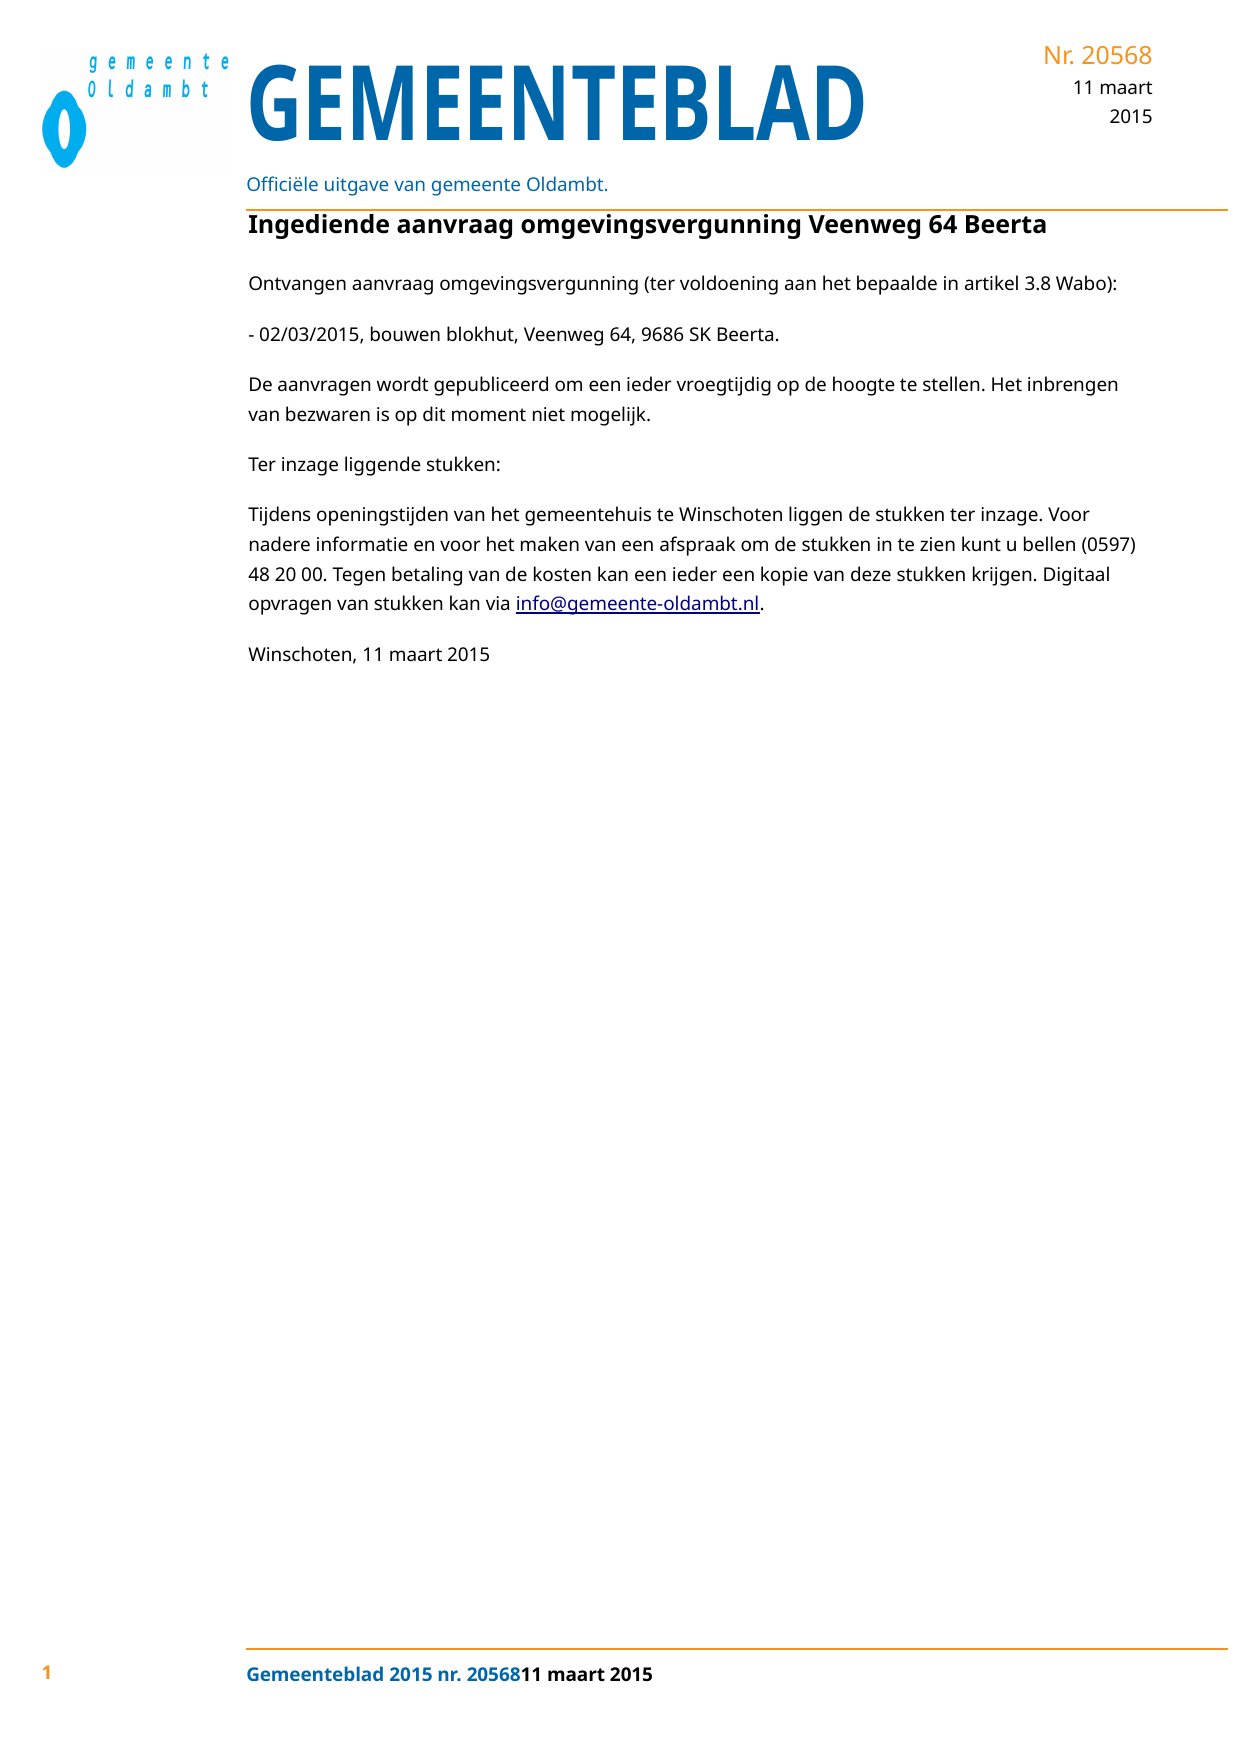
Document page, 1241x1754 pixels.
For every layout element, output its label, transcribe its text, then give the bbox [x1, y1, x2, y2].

picture [41, 47, 231, 172]
text Tijdens openingstijden van het gemeentehuis te Winschoten liggen de stukken ter inzage. Voor nadere informatie en voor het maken van een afspraak om de stukken in te zien kunt u bellen (0597) 48 20 00. Tegen betaling van de kosten kan een ieder een kopie van deze stukken krijgen. Digitaal opvragen van stukken kan via info@gemeente-oldambt.nl. [248, 502, 1152, 616]
text Winschoten, 11 maart 2015 [248, 641, 1152, 666]
text Ontvangen aanvraag omgevingsvergunning (ter voldoening aan het bepaalde in artikel 3.8 Wabo): [248, 270, 1152, 296]
text De aanvragen wordt gepubliceerd om een ieder vroegtijdig op de hoogte te stellen. Het inbrengen van bezwaren is op dit moment niet mogelijk. [248, 371, 1152, 426]
text - 02/03/2015, bouwen blokhut, Veenweg 64, 9686 SK Beerta. [248, 321, 1152, 346]
text Ter inzage liggende stukken: [248, 451, 1152, 477]
text Ingediende aanvraag omgevingsvergunning Veenweg 64 Beerta [248, 211, 1152, 241]
